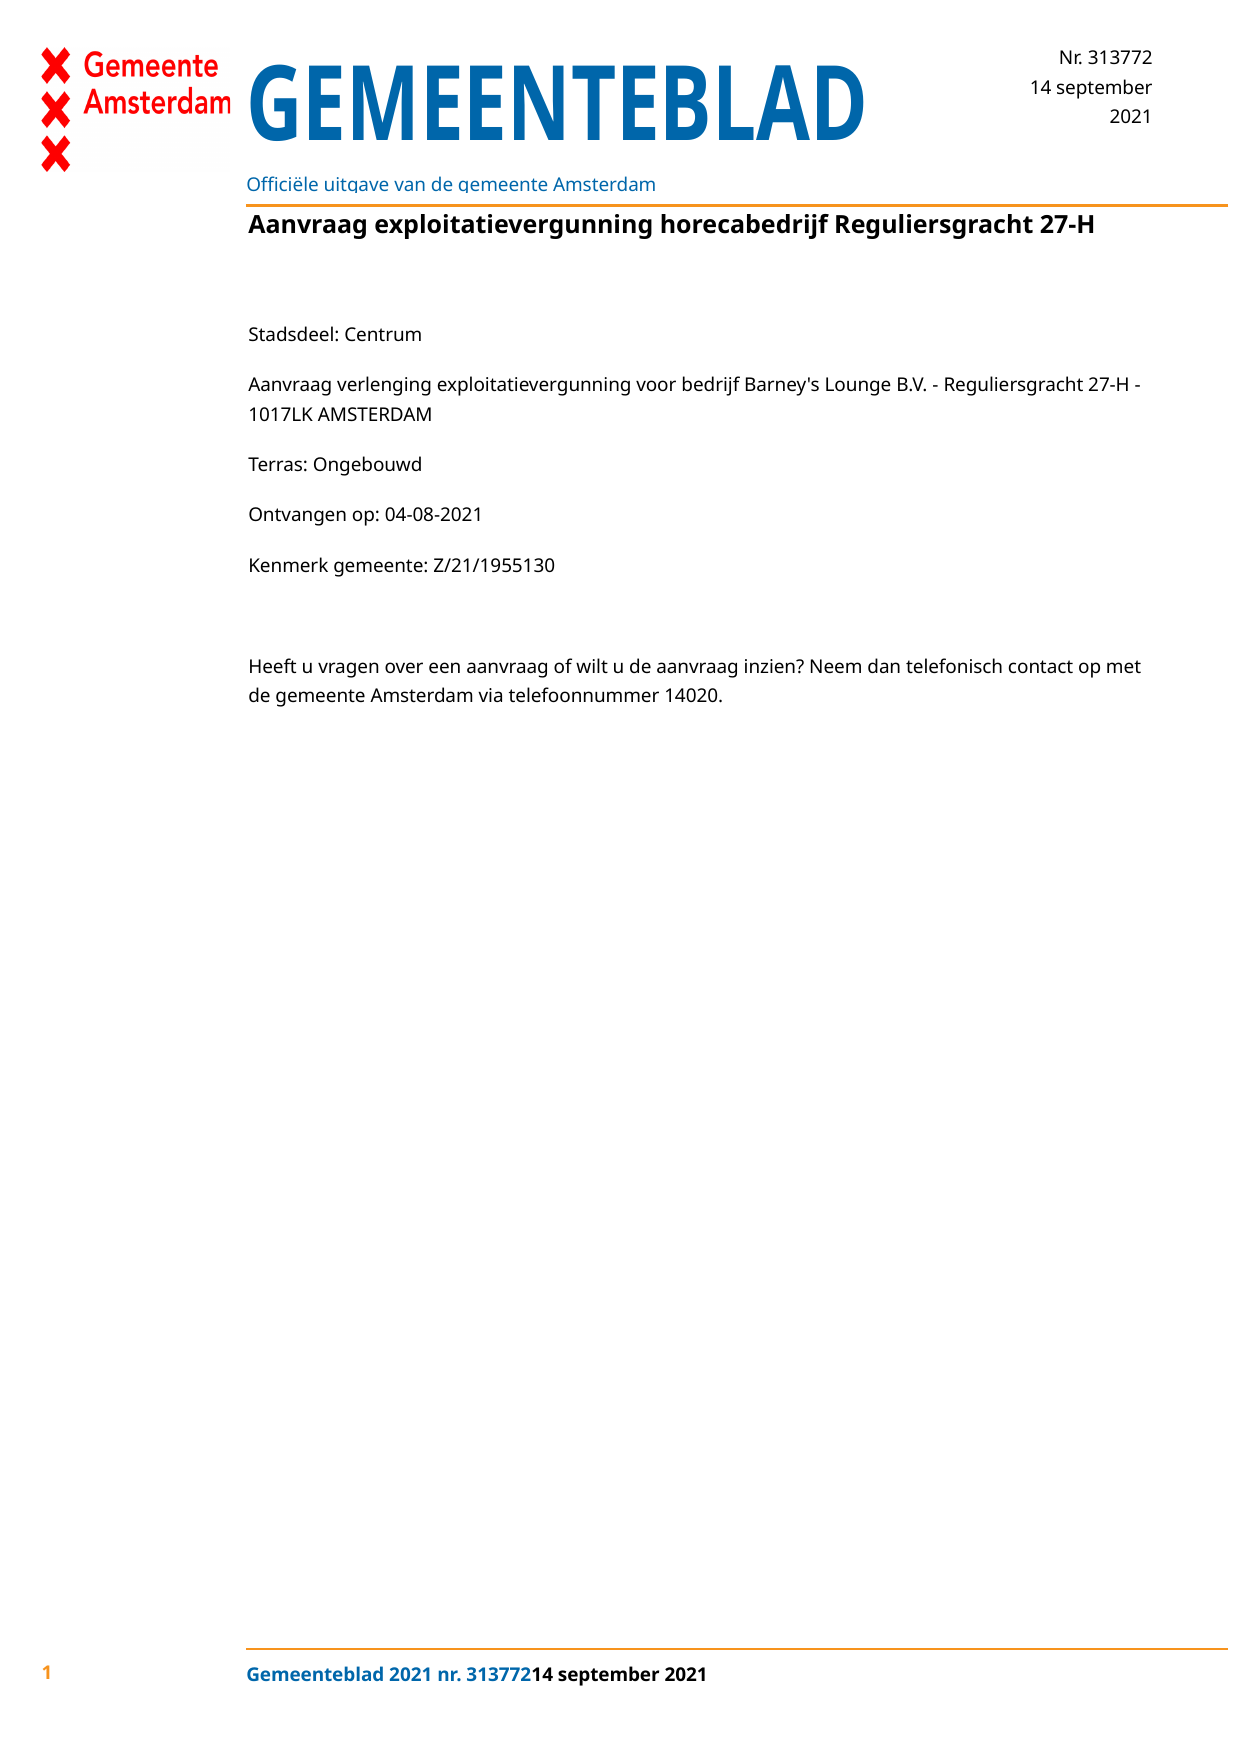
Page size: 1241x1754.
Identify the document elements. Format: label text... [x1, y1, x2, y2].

text Ontvangen op: 04-08-2021 [248, 502, 1152, 527]
text Aanvraag verlenging exploitatievergunning voor bedrijf Barney's Lounge B.V. - Reguliersgracht 27-H - 1017LK AMSTERDAM [248, 371, 1152, 426]
text Stadsdeel: Centrum [248, 321, 1152, 346]
text Heeft u vragen over een aanvraag of wilt u de aanvraag inzien? Neem dan telefonisch contact op met de gemeente Amsterdam via telefoonnummer 14020. [248, 653, 1152, 708]
picture [41, 47, 231, 172]
text Kenmerk gemeente: Z/21/1955130 [248, 552, 1152, 578]
text Aanvraag exploitatievergunning horecabedrijf Reguliersgracht 27-H [248, 207, 1152, 241]
text Terras: Ongebouwd [248, 451, 1152, 477]
